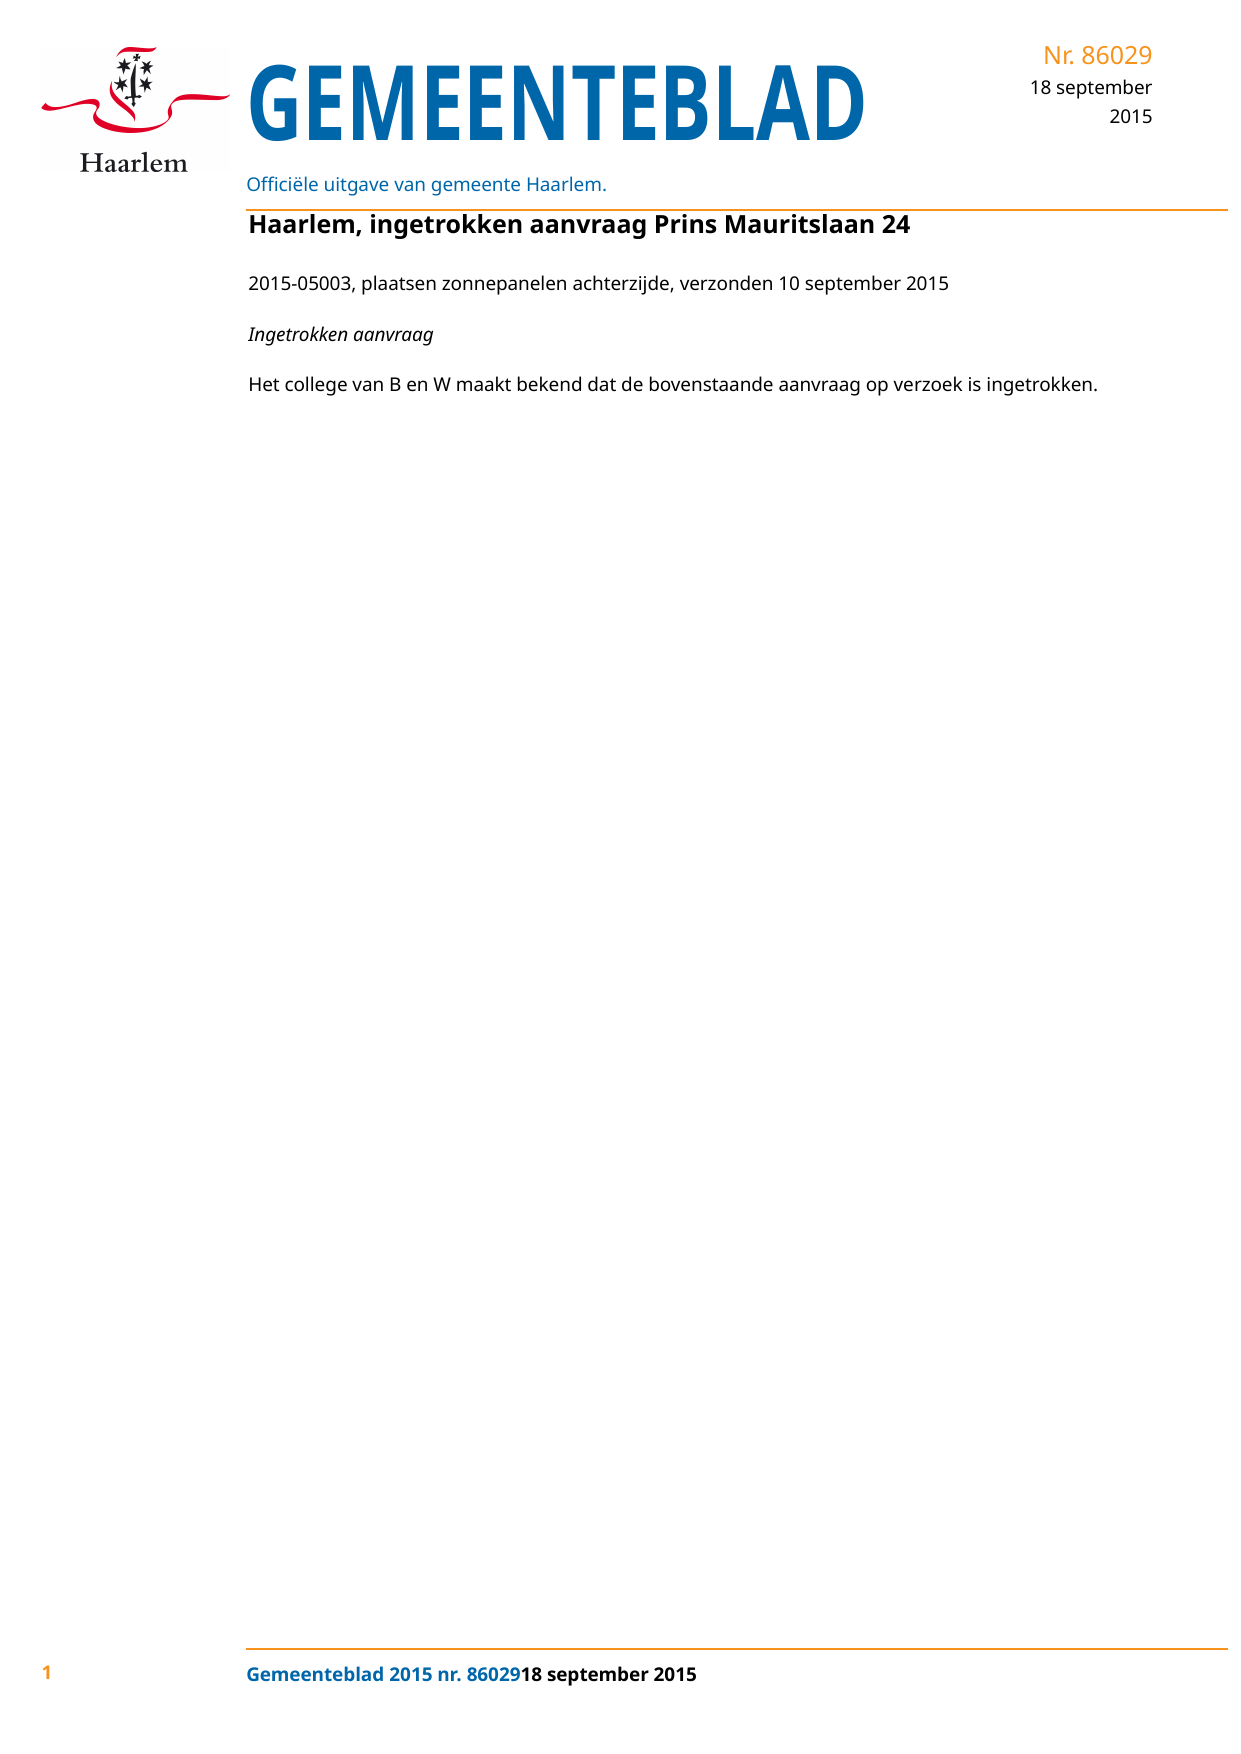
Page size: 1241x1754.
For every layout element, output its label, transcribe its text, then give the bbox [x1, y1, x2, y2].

text Haarlem, ingetrokken aanvraag Prins Mauritslaan 24 [248, 211, 1152, 241]
text Ingetrokken aanvraag [248, 321, 1152, 346]
picture [41, 47, 231, 172]
text 2015-05003, plaatsen zonnepanelen achterzijde, verzonden 10 september 2015 [248, 270, 1152, 296]
text Het college van B en W maakt bekend dat de bovenstaande aanvraag op verzoek is ingetrokken. [248, 371, 1152, 397]
